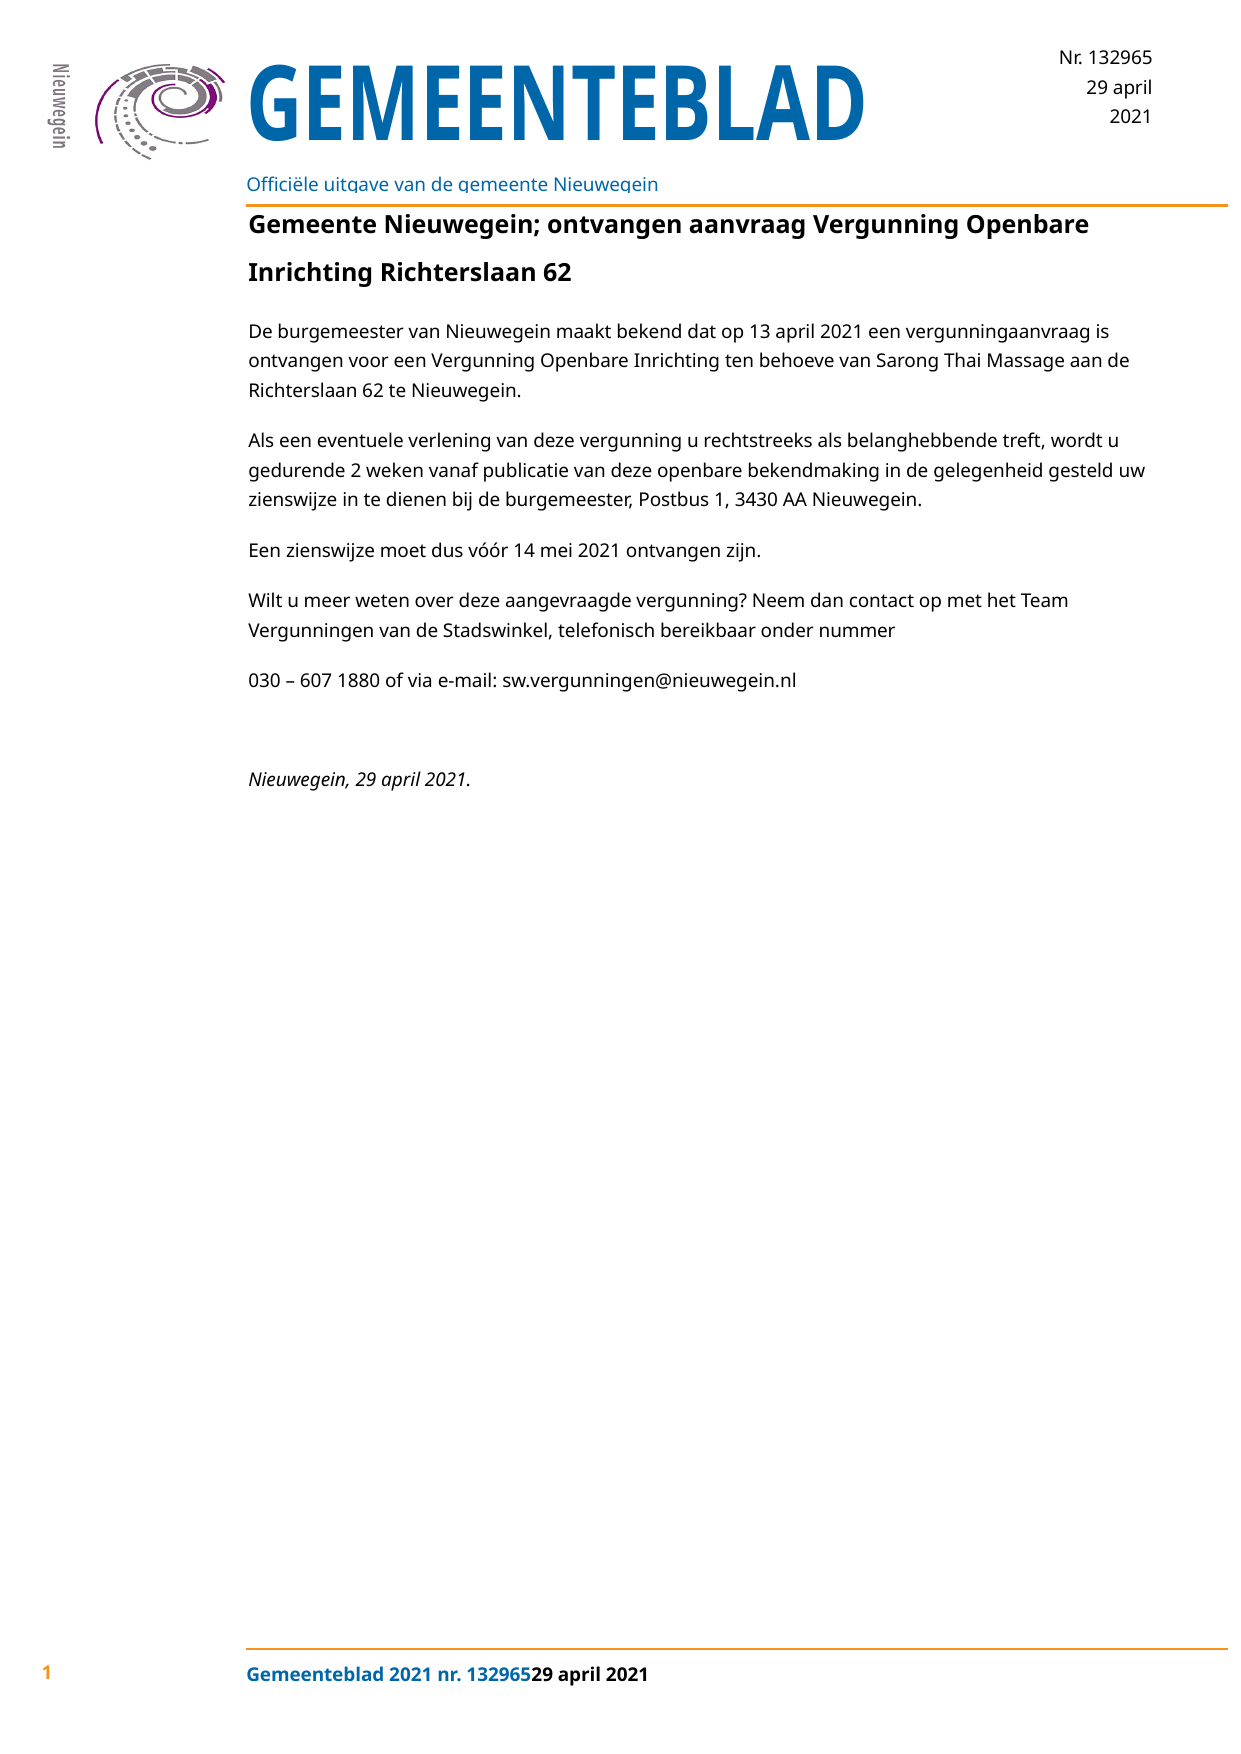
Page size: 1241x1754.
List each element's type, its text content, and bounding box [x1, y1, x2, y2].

text Als een eventuele verlening van deze vergunning u rechtstreeks als belanghebbende treft, wordt u gedurende 2 weken vanaf publicatie van deze openbare bekendmaking in de gelegenheid gesteld uw zienswijze in te dienen bij de burgemeester, Postbus 1, 3430 AA Nieuwegein. [248, 427, 1152, 512]
text Gemeente Nieuwegein; ontvangen aanvraag Vergunning Openbare Inrichting Richterslaan 62 [248, 207, 1152, 288]
picture [41, 47, 231, 172]
text Wilt u meer weten over deze aangevraagde vergunning? Neem dan contact op met het Team Vergunningen van de Stadswinkel, telefonisch bereikbaar onder nummer [248, 587, 1152, 643]
text 030 – 607 1880 of via e-mail: sw.vergunningen@nieuwegein.nl [248, 667, 1152, 693]
text Een zienswijze moet dus vóór 14 mei 2021 ontvangen zijn. [248, 537, 1152, 563]
text Nieuwegein, 29 april 2021. [248, 766, 1152, 791]
text De burgemeester van Nieuwegein maakt bekend dat op 13 april 2021 een vergunningaanvraag is ontvangen voor een Vergunning Openbare Inrichting ten behoeve van Sarong Thai Massage aan de Richterslaan 62 te Nieuwegein. [248, 318, 1152, 403]
